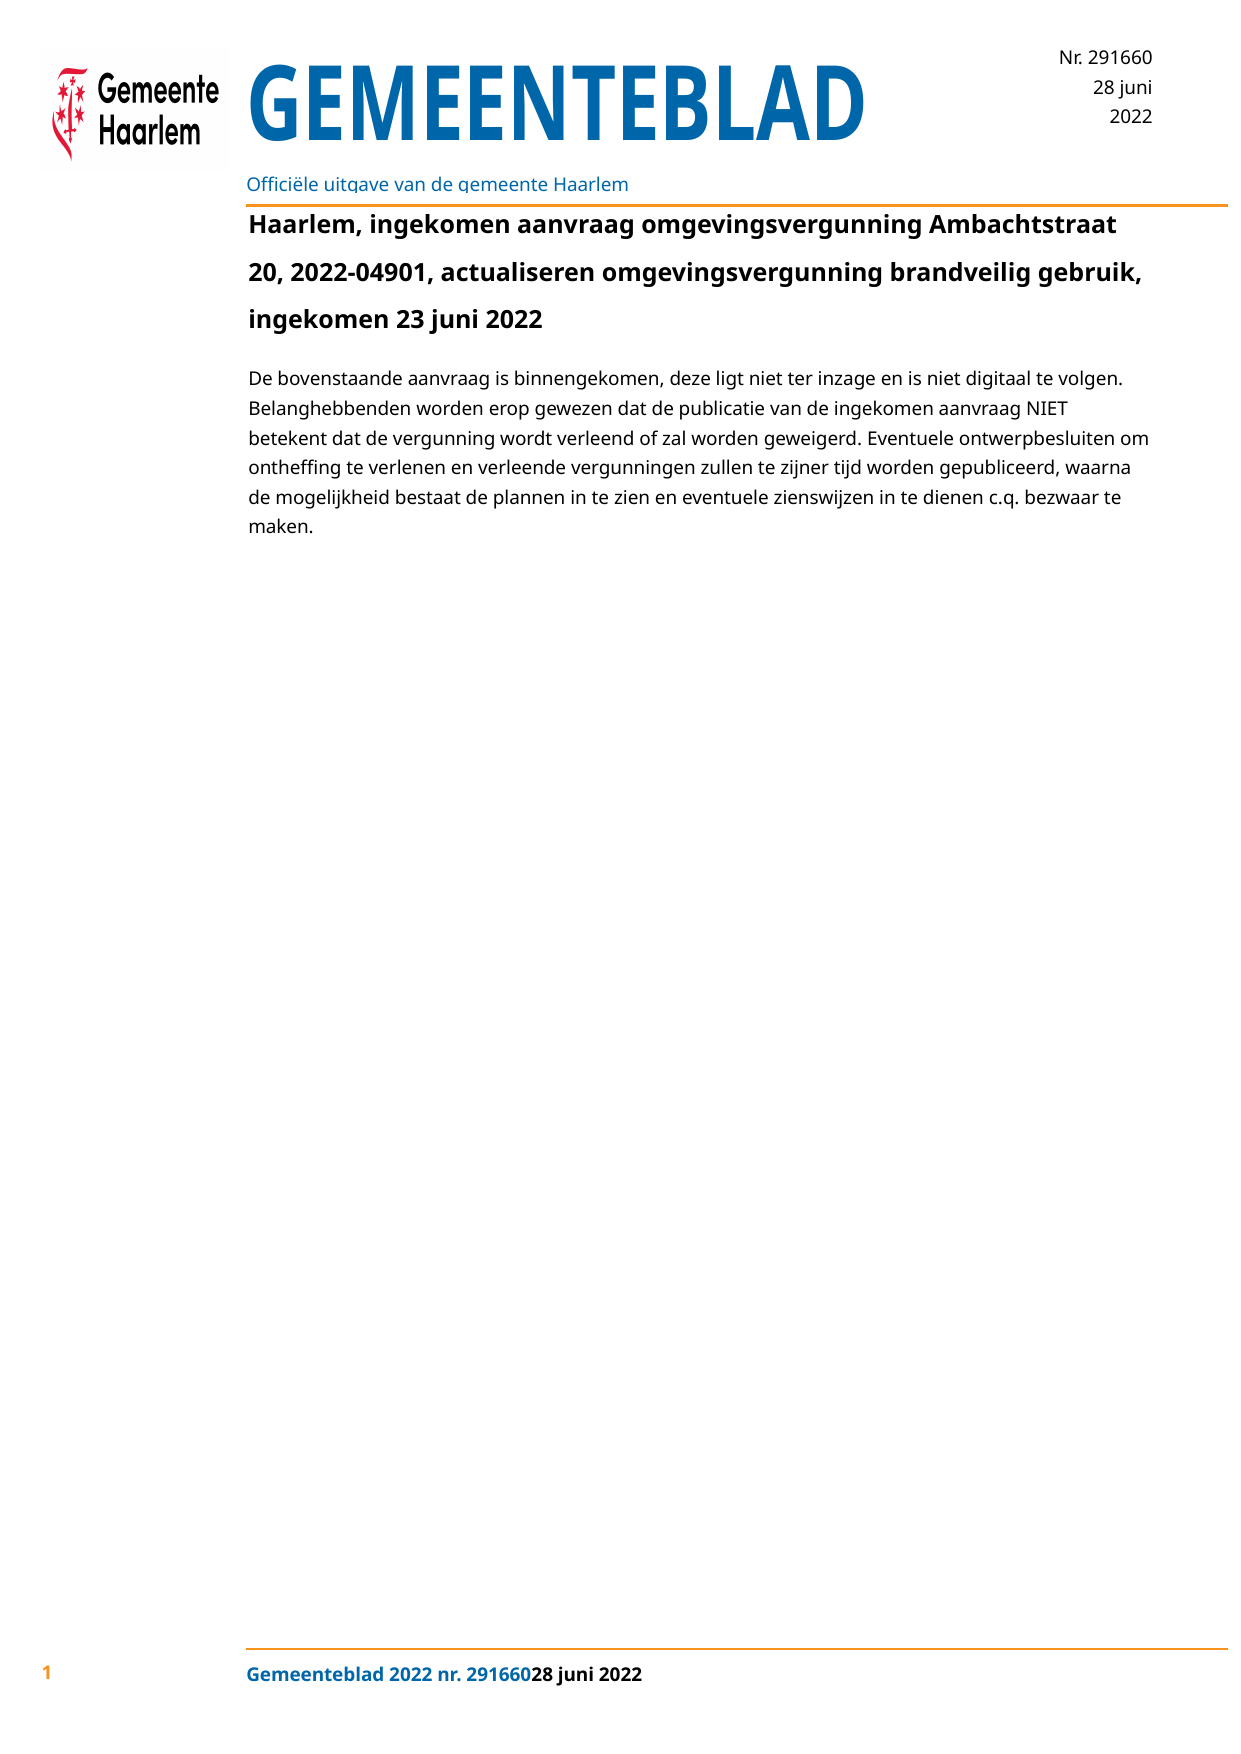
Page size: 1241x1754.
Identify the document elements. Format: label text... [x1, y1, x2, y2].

text Haarlem, ingekomen aanvraag omgevingsvergunning Ambachtstraat 20, 2022-04901, actualiseren omgevingsvergunning brandveilig gebruik, ingekomen 23 juni 2022 [248, 207, 1152, 336]
picture [41, 47, 231, 172]
text De bovenstaande aanvraag is binnengekomen, deze ligt niet ter inzage en is niet digitaal te volgen. Belanghebbenden worden erop gewezen dat de publicatie van de ingekomen aanvraag NIET betekent dat de vergunning wordt verleend of zal worden geweigerd. Eventuele ontwerpbesluiten om ontheffing te verlenen en verleende vergunningen zullen te zijner tijd worden gepubliceerd, waarna de mogelijkheid bestaat de plannen in te zien en eventuele zienswijzen in te dienen c.q. bezwaar te maken. [248, 366, 1152, 539]
